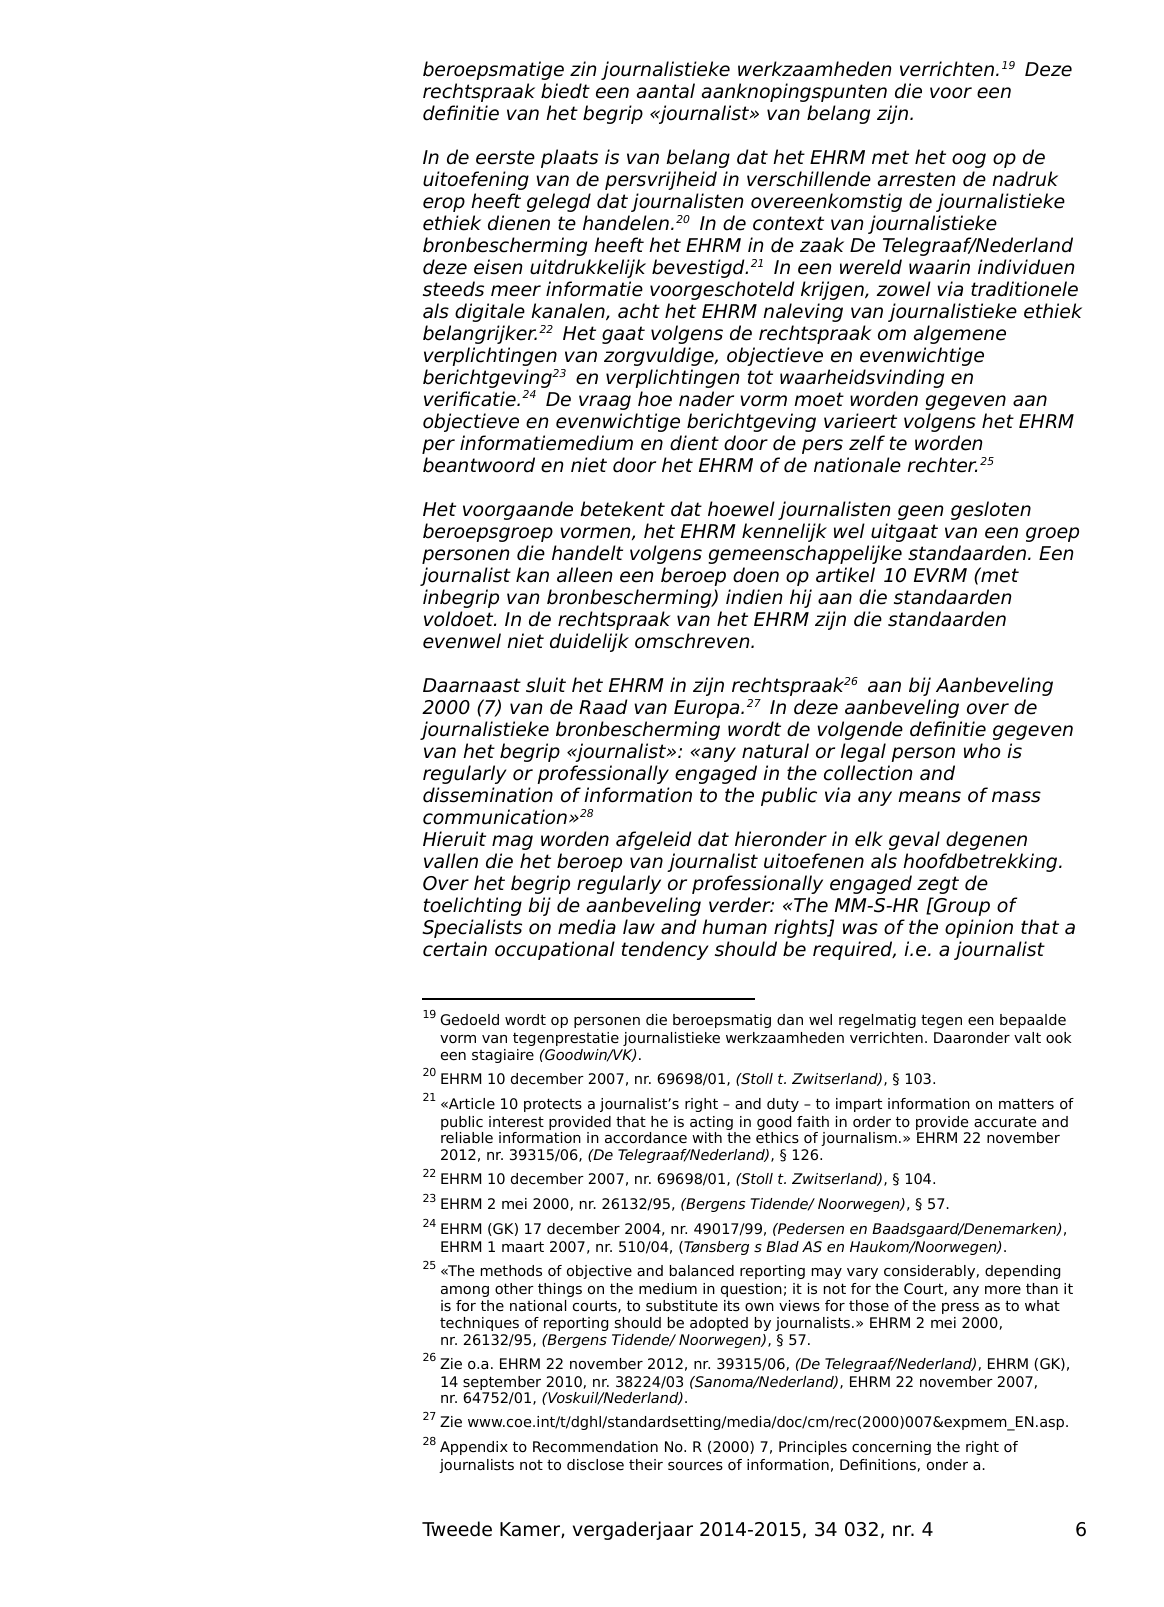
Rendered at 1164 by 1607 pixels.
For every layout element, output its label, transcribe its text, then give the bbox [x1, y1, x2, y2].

text Het voorgaande betekent dat hoewel journalisten geen gesloten beroepsgroep vormen, het EHRM kennelijk wel uitgaat van een groep personen die handelt volgens gemeenschappelijke standaarden. Een journalist kan alleen een beroep doen op artikel 10 EVRM (met inbegrip van bronbescherming) indien hij aan die standaarden voldoet. In de rechtspraak van het EHRM zijn die standaarden evenwel niet duidelijk omschreven. [422, 499, 1087, 653]
text Hieruit mag worden afgeleid dat hieronder in elk geval degenen vallen die het beroep van journalist uitoefenen als hoofdbetrekking. Over het begrip regularly or professionally engaged zegt de toelichting bij de aanbeveling verder: «The MM-S-HR [Group of Specialists on media law and human rights] was of the opinion that a certain occupational tendency should be required, i.e. a journalist [422, 829, 1087, 961]
text Appendix to Recommendation No. R (2000) 7, Principles concerning the right of journalists not to disclose their sources of information, Definitions, onder a. [422, 1435, 1087, 1474]
text Zie www.coe.int/t/dghl/standardsetting/media/doc/cm/rec(2000)007&expmem_EN.asp. [422, 1410, 1087, 1432]
text Zie o.a. EHRM 22 november 2012, nr. 39315/06, (De Telegraaf/Nederland), EHRM (GK), 14 september 2010, nr. 38224/03 (Sanoma/Nederland), EHRM 22 november 2007, nr. 64752/01, (Voskuil/Nederland). [422, 1352, 1087, 1407]
text In de eerste plaats is van belang dat het EHRM met het oog op de uitoefening van de persvrijheid in verschillende arresten de nadruk erop heeft gelegd dat journalisten overeenkomstig de journalistieke ethiek dienen te handelen. In de context van journalistieke bronbescherming heeft het EHRM in de zaak De Telegraaf/Nederland deze eisen uitdrukkelijk bevestigd. In een wereld waarin individuen steeds meer informatie voorgeschoteld krijgen, zowel via traditionele als digitale kanalen, acht het EHRM naleving van journalistieke ethiek belangrijker. Het gaat volgens de rechtspraak om algemene verplichtingen van zorgvuldige, objectieve en evenwichtige berichtgeving en verplichtingen tot waarheidsvinding en verificatie. De vraag hoe nader vorm moet worden gegeven aan objectieve en evenwichtige berichtgeving varieert volgens het EHRM per informatiemedium en dient door de pers zelf te worden beantwoord en niet door het EHRM of de nationale rechter. [422, 147, 1087, 477]
text EHRM 2 mei 2000, nr. 26132/95, (Bergens Tidende/ Noorwegen), § 57. [422, 1192, 1087, 1214]
text Gedoeld wordt op personen die beroepsmatig dan wel regelmatig tegen een bepaalde vorm van tegenprestatie journalistieke werkzaamheden verrichten. Daaronder valt ook een stagiaire (Goodwin/VK). [422, 1008, 1087, 1064]
text EHRM (GK) 17 december 2004, nr. 49017/99, (Pedersen en Baadsgaard/Denemarken), EHRM 1 maart 2007, nr. 510/04, (Tønsberg s Blad AS en Haukom/Noorwegen). [422, 1217, 1087, 1256]
text «The methods of objective and balanced reporting may vary considerably, depending among other things on the medium in question; it is not for the Court, any more than it is for the national courts, to substitute its own views for those of the press as to what techniques of reporting should be adopted by journalists.» EHRM 2 mei 2000, nr. 26132/95, (Bergens Tidende/ Noorwegen), § 57. [422, 1259, 1087, 1349]
text «Article 10 protects a journalist’s right – and duty – to impart information on matters of public interest provided that he is acting in good faith in order to provide accurate and reliable information in accordance with the ethics of journalism.» EHRM 22 november 2012, nr. 39315/06, (De Telegraaf/Nederland), § 126. [422, 1092, 1087, 1164]
text EHRM 10 december 2007, nr. 69698/01, (Stoll t. Zwitserland), § 103. [422, 1067, 1087, 1089]
text beroepsmatige zin journalistieke werkzaamheden verrichten. Deze rechtspraak biedt een aantal aanknopingspunten die voor een definitie van het begrip «journalist» van belang zijn. [422, 59, 1087, 125]
text Daarnaast sluit het EHRM in zijn rechtspraak aan bij Aanbeveling 2000 (7) van de Raad van Europa. In deze aanbeveling over de journalistieke bronbescherming wordt de volgende definitie gegeven van het begrip «journalist»: «any natural or legal person who is regularly or professionally engaged in the collection and dissemination of information to the public via any means of mass communication» [422, 675, 1087, 829]
text EHRM 10 december 2007, nr. 69698/01, (Stoll t. Zwitserland), § 104. [422, 1167, 1087, 1189]
